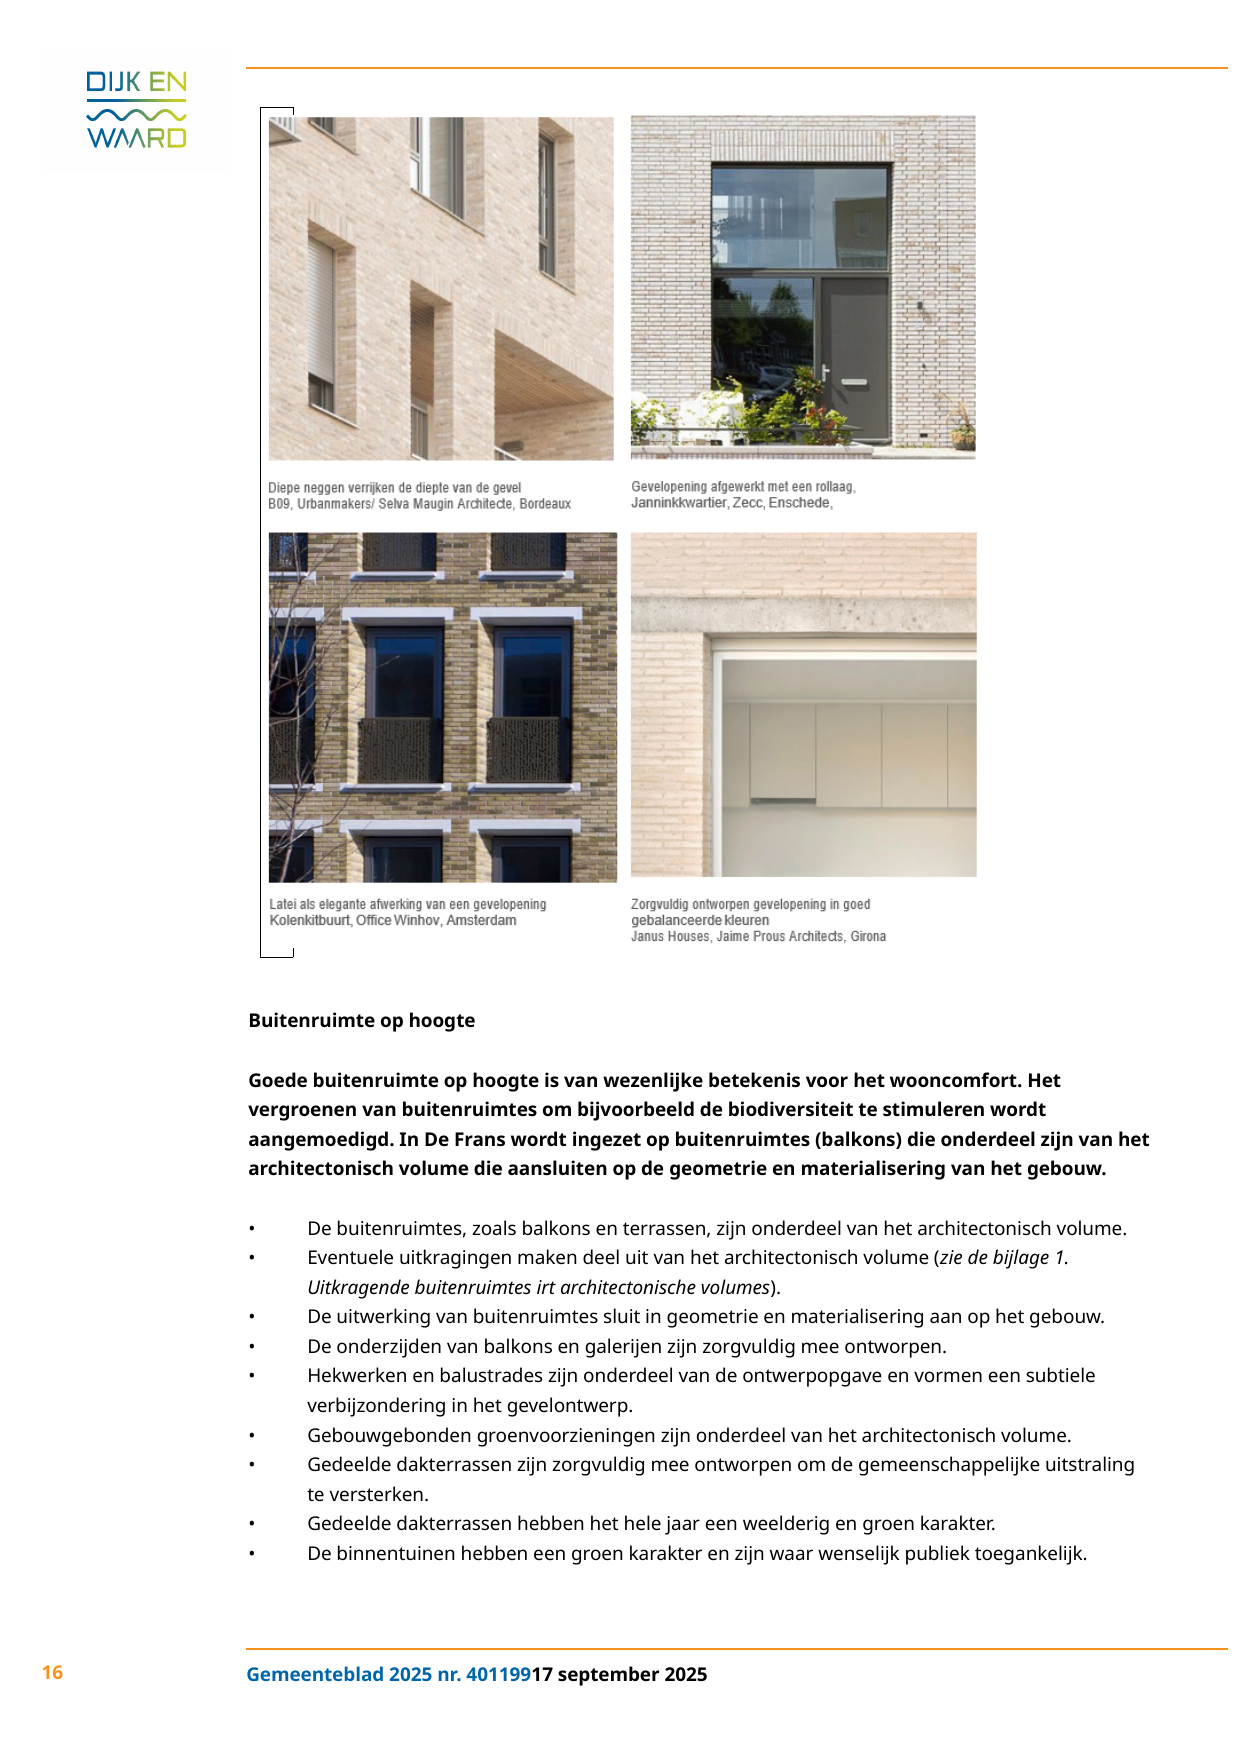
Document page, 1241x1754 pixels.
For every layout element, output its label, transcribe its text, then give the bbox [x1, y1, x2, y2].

list Gedeelde dakterrassen hebben het hele jaar een weelderig en groen karakter. [248, 1511, 1152, 1536]
list De binnentuinen hebben een groen karakter en zijn waar wenselijk publiek toegankelijk. [248, 1540, 1152, 1566]
picture [268, 115, 978, 948]
list Hekwerken en balustrades zijn onderdeel van de ontwerpopgave en vormen een subtiele verbijzondering in het gevelontwerp. [248, 1363, 1152, 1418]
list De onderzijden van balkons en galerijen zijn zorgvuldig mee ontworpen. [248, 1333, 1152, 1359]
list De buitenruimtes, zoals balkons en terrassen, zijn onderdeel van het architectonisch volume. [248, 1215, 1152, 1240]
list Eventuele uitkragingen maken deel uit van het architectonisch volume (zie de bijlage 1. Uitkragende buitenruimtes irt architectonische volumes). [248, 1244, 1152, 1299]
list Gedeelde dakterrassen zijn zorgvuldig mee ontworpen om de gemeenschappelijke uitstraling te versterken. [248, 1451, 1152, 1507]
list Gebouwgebonden groenvoorzieningen zijn onderdeel van het architectonisch volume. [248, 1422, 1152, 1447]
picture [41, 47, 231, 172]
text Goede buitenruimte op hoogte is van wezenlijke betekenis voor het wooncomfort. Het vergroenen van buitenruimtes om bijvoorbeeld de biodiversiteit te stimuleren wordt aangemoedigd. In De Frans wordt ingezet op buitenruimtes (balkons) die onderdeel zijn van het architectonisch volume die aansluiten op de geometrie en materialisering van het gebouw. [248, 1067, 1152, 1181]
list De uitwerking van buitenruimtes sluit in geometrie en materialisering aan op het gebouw. [248, 1303, 1152, 1329]
text Buitenruimte op hoogte [248, 1008, 1152, 1033]
